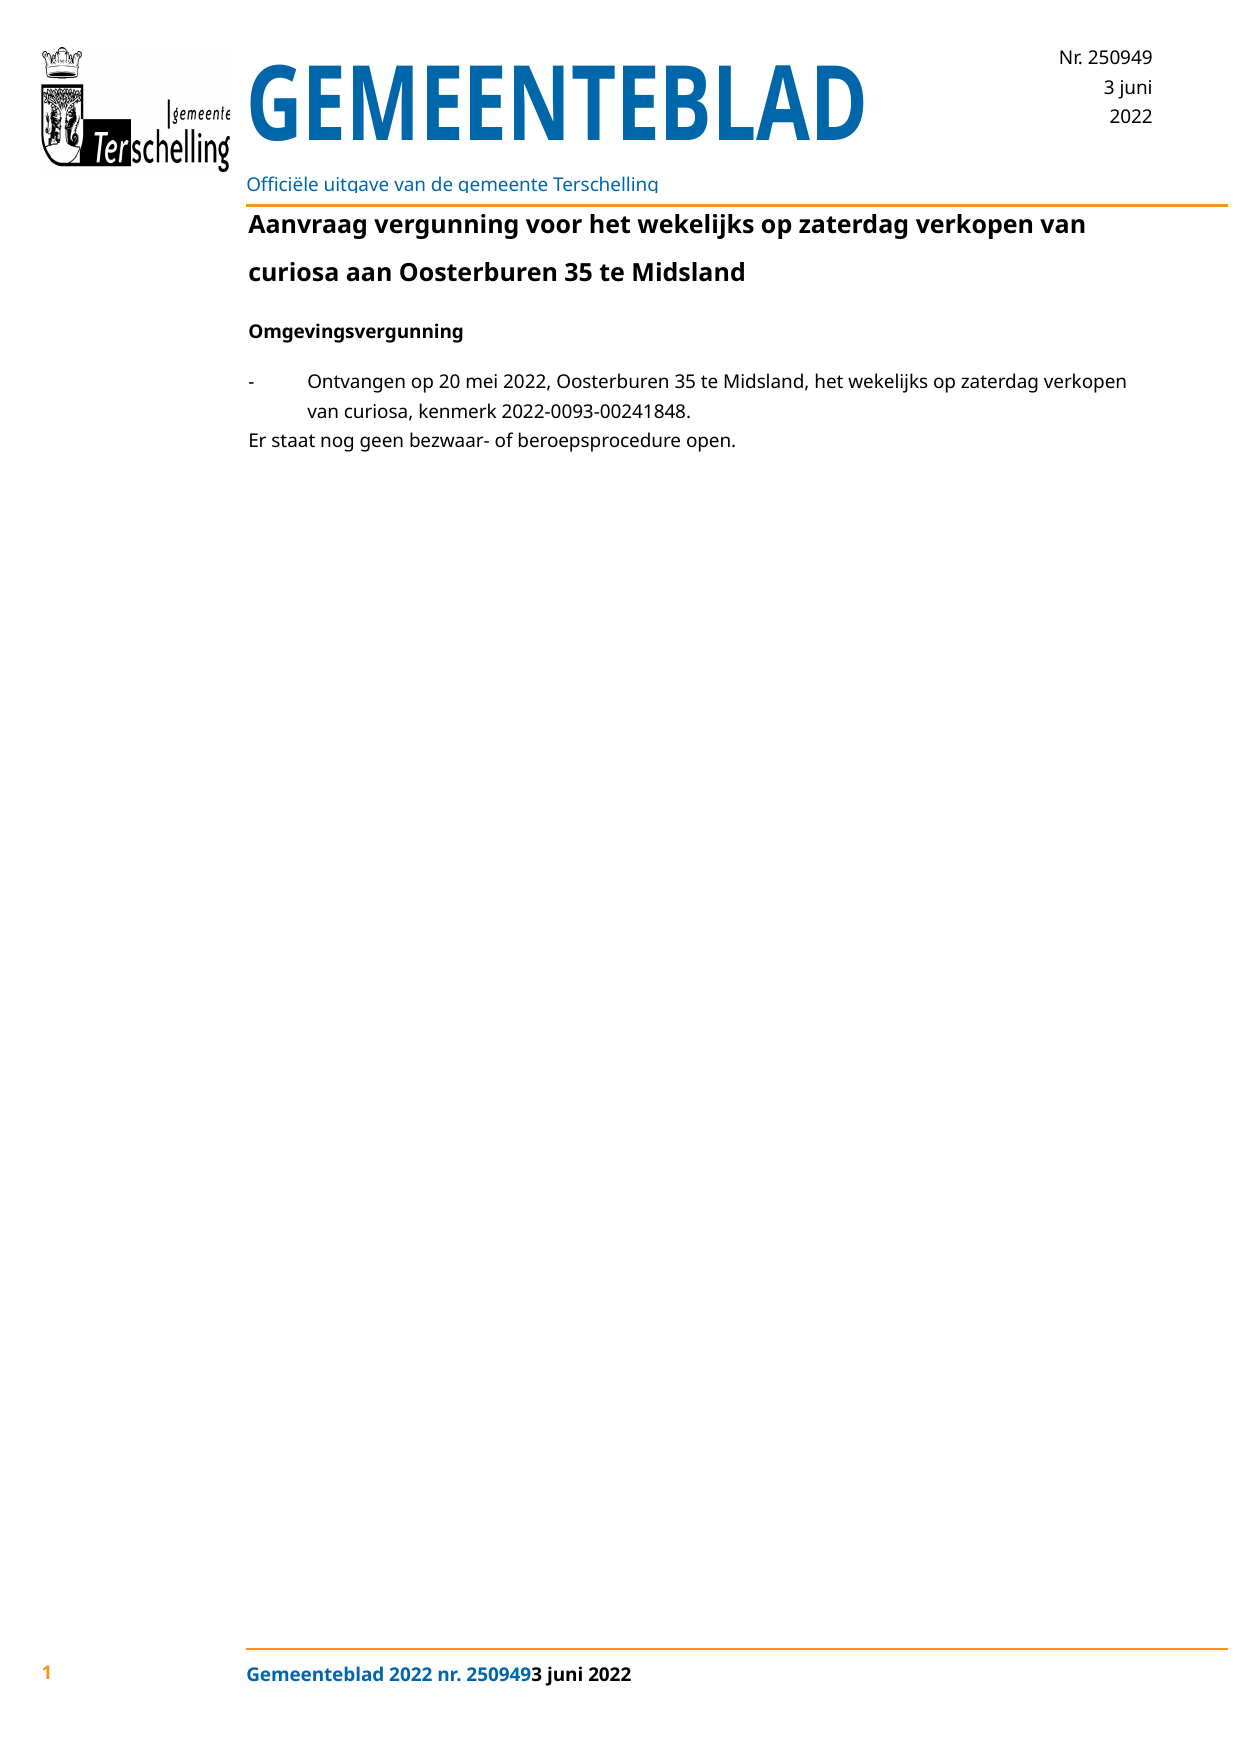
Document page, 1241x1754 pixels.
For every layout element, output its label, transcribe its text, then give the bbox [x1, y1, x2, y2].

picture [41, 47, 231, 172]
text Er staat nog geen bezwaar- of beroepsprocedure open. [248, 427, 1152, 453]
text Aanvraag vergunning voor het wekelijks op zaterdag verkopen van curiosa aan Oosterburen 35 te Midsland [248, 207, 1152, 288]
list Ontvangen op 20 mei 2022, Oosterburen 35 te Midsland, het wekelijks op zaterdag verkopen van curiosa, kenmerk 2022-0093-00241848. [248, 368, 1152, 424]
text Omgevingsvergunning [248, 318, 1152, 344]
